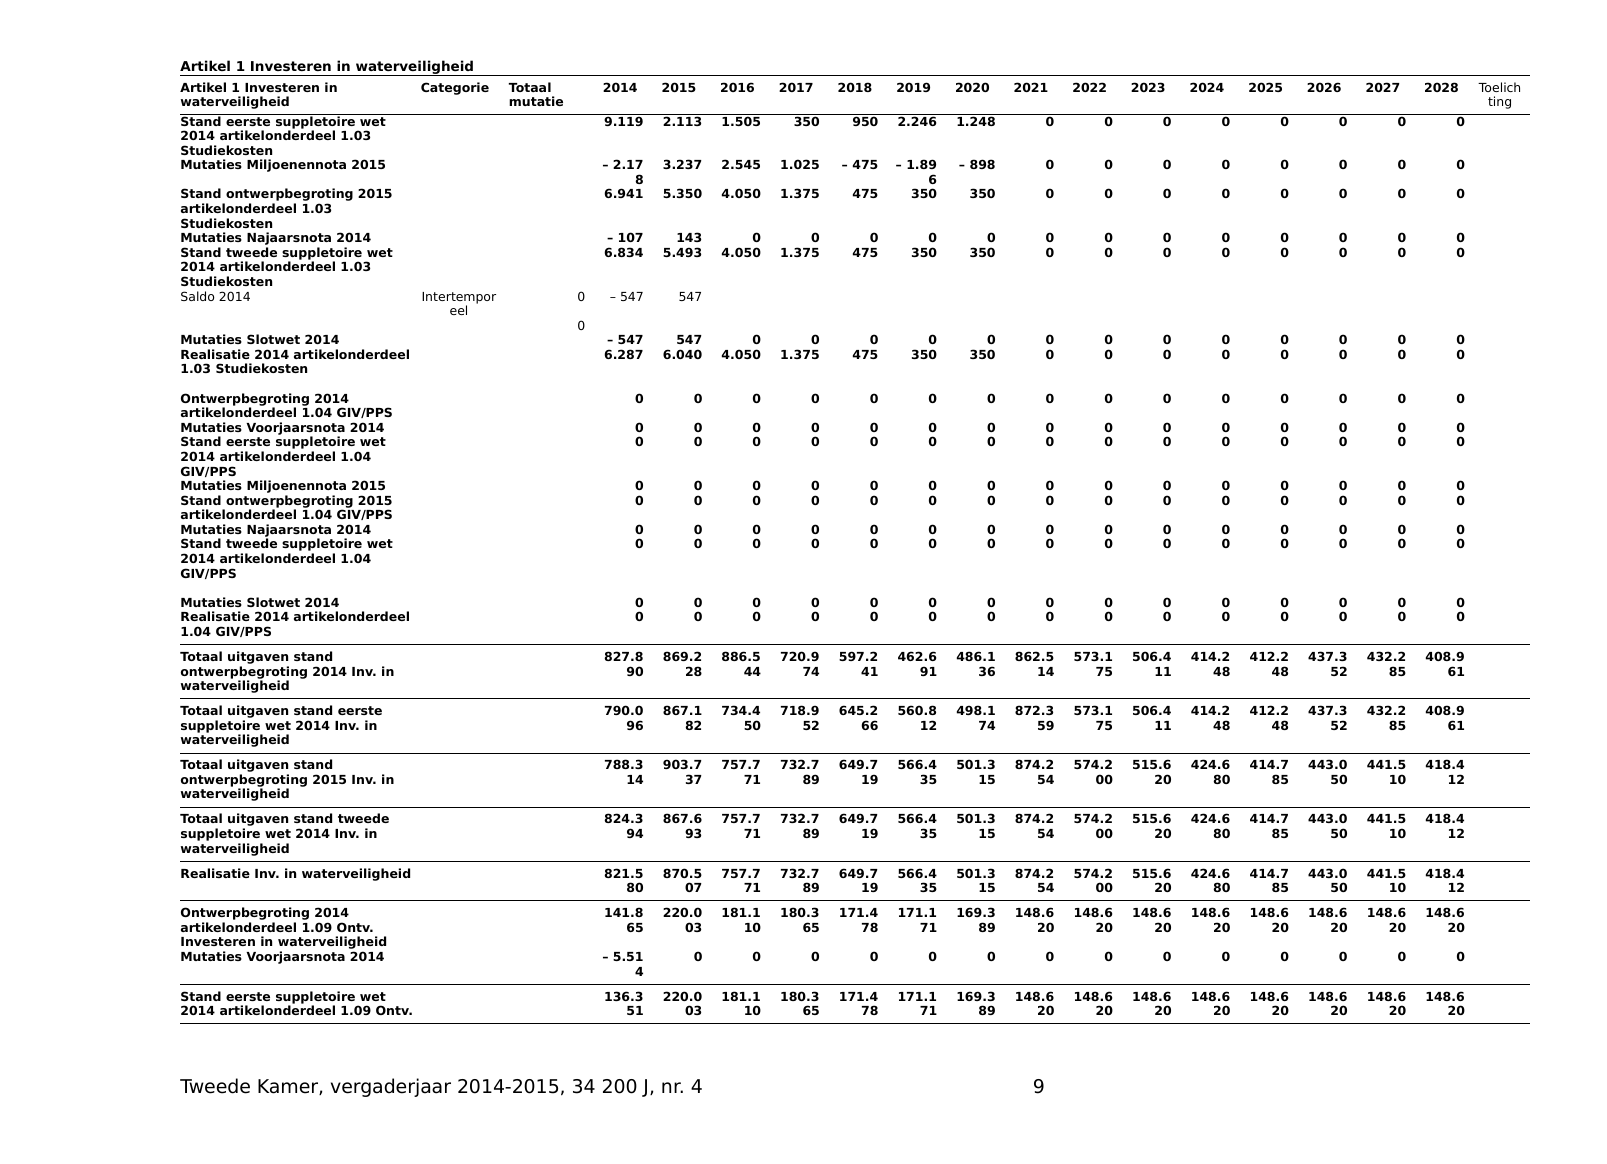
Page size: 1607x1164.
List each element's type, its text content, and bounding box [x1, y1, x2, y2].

table_cell 220.003 [649, 985, 708, 1023]
table_cell 148.620 [1177, 985, 1236, 1023]
table_cell 0 [1060, 537, 1119, 581]
table_cell 874.254 [1001, 808, 1060, 861]
table_cell [1412, 377, 1471, 391]
table_cell 0 [1001, 435, 1060, 479]
table_cell 0 [708, 596, 767, 610]
table_cell 4.050 [708, 187, 767, 231]
table_cell 0 [591, 523, 649, 537]
table_cell 0 [1412, 494, 1471, 523]
table_cell 414.785 [1236, 862, 1295, 900]
table_cell 0 [1353, 333, 1412, 348]
table_cell 475 [825, 348, 884, 377]
table_cell 143 [649, 231, 708, 246]
table_cell 0 [884, 610, 943, 644]
table_cell 0 [708, 523, 767, 537]
table_cell 171.478 [825, 985, 884, 1023]
table_cell 0 [767, 494, 825, 523]
table_cell 0 [825, 523, 884, 537]
table_cell 0 [1353, 610, 1412, 644]
table_cell 148.620 [1236, 901, 1295, 950]
table_cell 0 [884, 479, 943, 493]
table_cell 0 [1119, 348, 1177, 377]
table_cell [591, 377, 649, 391]
table_cell 0 [591, 596, 649, 610]
table_cell 220.003 [649, 901, 708, 950]
table_cell 0 [1412, 479, 1471, 493]
table_cell 0 [1295, 596, 1353, 610]
table_cell [180, 377, 415, 391]
table_cell 0 [1412, 610, 1471, 644]
table_cell 418.412 [1412, 754, 1471, 807]
table_cell 0 [943, 596, 1001, 610]
table_cell 0 [1412, 246, 1471, 289]
table_cell 0 [649, 391, 708, 421]
table_cell 0 [943, 494, 1001, 523]
table_cell 732.789 [767, 808, 825, 861]
table_cell [1177, 377, 1236, 391]
table_cell 0 [1236, 435, 1295, 479]
table_cell 4.050 [708, 246, 767, 289]
table_cell 350 [943, 348, 1001, 377]
table_cell 0 [1353, 479, 1412, 493]
table_cell 874.254 [1001, 862, 1060, 900]
table_cell [415, 348, 503, 377]
table_cell 720.974 [767, 645, 825, 698]
table_cell 350 [884, 246, 943, 289]
table_cell 0 [825, 479, 884, 493]
table_cell [591, 319, 649, 333]
table_cell 0 [708, 391, 767, 421]
table_cell [415, 158, 503, 187]
table_cell 0 [943, 421, 1001, 435]
table_cell 0 [1177, 333, 1236, 348]
table_cell [1471, 319, 1529, 333]
table_cell 1.248 [943, 115, 1001, 158]
table_cell [767, 377, 825, 391]
table_cell 498.174 [943, 699, 1001, 752]
table_cell 501.315 [943, 862, 1001, 900]
table_cell Artikel 1 Investeren in waterveiligheid [180, 76, 415, 114]
table_cell 5.493 [649, 246, 708, 289]
table_cell [1471, 610, 1529, 644]
table_cell 0 [943, 391, 1001, 421]
table_cell 0 [1353, 158, 1412, 187]
table_cell 0 [1001, 479, 1060, 493]
table_cell 903.737 [649, 754, 708, 807]
table_cell [503, 158, 591, 187]
table_cell 0 [649, 950, 708, 984]
table_cell 0 [1001, 610, 1060, 644]
table_cell [1471, 231, 1529, 246]
table_cell 0 [1295, 435, 1353, 479]
table_cell 597.241 [825, 645, 884, 698]
table_cell 441.510 [1353, 754, 1412, 807]
table_cell 171.171 [884, 901, 943, 950]
table_cell 0 [1119, 115, 1177, 158]
table_cell 2.246 [884, 115, 943, 158]
table_cell 0 [1295, 246, 1353, 289]
table_cell 0 [1412, 348, 1471, 377]
table_cell 0 [1295, 537, 1353, 581]
table_cell 0 [884, 333, 943, 348]
table_cell 0 [1177, 479, 1236, 493]
table_cell 5.350 [649, 187, 708, 231]
table_cell 566.435 [884, 862, 943, 900]
table_cell 547 [649, 333, 708, 348]
table_cell Mutaties Slotwet 2014 [180, 333, 415, 348]
table_cell [1060, 581, 1119, 596]
table_cell [1001, 581, 1060, 596]
table_cell 0 [1119, 435, 1177, 479]
table_cell 0 [1119, 494, 1177, 523]
table_cell 869.228 [649, 645, 708, 698]
table_cell 181.110 [708, 985, 767, 1023]
table_cell 0 [1295, 494, 1353, 523]
table_cell 0 [1295, 391, 1353, 421]
table_cell [1060, 377, 1119, 391]
table_cell [1471, 901, 1529, 950]
table_cell 0 [767, 523, 825, 537]
table_cell 0 [1001, 348, 1060, 377]
table_cell 0 [708, 333, 767, 348]
table_cell 0 [1119, 537, 1177, 581]
table_cell Mutaties Slotwet 2014 [180, 596, 415, 610]
table_cell 0 [884, 421, 943, 435]
table_cell 0 [1412, 333, 1471, 348]
table_cell 0 [943, 610, 1001, 644]
table_cell 0 [825, 950, 884, 984]
table_cell 350 [884, 348, 943, 377]
table_cell 0 [708, 610, 767, 644]
table_cell 1.025 [767, 158, 825, 187]
table_cell 443.050 [1295, 754, 1353, 807]
table_cell [415, 479, 503, 493]
table_cell 486.136 [943, 645, 1001, 698]
table_cell 1.375 [767, 187, 825, 231]
table_cell 148.620 [1177, 901, 1236, 950]
table_cell 2.113 [649, 115, 708, 158]
table_cell 0 [1236, 479, 1295, 493]
table_cell [825, 377, 884, 391]
table_cell 3.237 [649, 158, 708, 187]
table_cell 0 [1236, 391, 1295, 421]
table_cell 2028 [1412, 76, 1471, 114]
table_cell 2016 [708, 76, 767, 114]
table_cell [503, 435, 591, 479]
table_cell [415, 494, 503, 523]
table_cell 0 [1177, 435, 1236, 479]
table_cell 0 [1295, 523, 1353, 537]
table_cell [1236, 319, 1295, 333]
table_cell 6.040 [649, 348, 708, 377]
table_cell [767, 319, 825, 333]
table_cell 180.365 [767, 901, 825, 950]
table_cell 0 [1353, 596, 1412, 610]
table_cell [591, 581, 649, 596]
table_cell 515.620 [1119, 754, 1177, 807]
table_cell 0 [767, 421, 825, 435]
table_cell 0 [1119, 231, 1177, 246]
table_cell 0 [1353, 187, 1412, 231]
table_cell [503, 537, 591, 581]
table_cell 0 [1001, 950, 1060, 984]
table_cell 0 [1412, 391, 1471, 421]
table_cell 0 [1236, 333, 1295, 348]
table_cell [503, 610, 591, 644]
table_cell 734.450 [708, 699, 767, 752]
table_cell 414.785 [1236, 754, 1295, 807]
table_cell 443.050 [1295, 862, 1353, 900]
table_cell 0 [1060, 348, 1119, 377]
table_cell 2024 [1177, 76, 1236, 114]
table_cell [1471, 391, 1529, 421]
table_cell [1471, 645, 1529, 698]
table_cell [1295, 377, 1353, 391]
table_cell – 475 [825, 158, 884, 187]
table_cell 0 [1060, 523, 1119, 537]
table_cell [1471, 435, 1529, 479]
table_cell [503, 581, 591, 596]
table_cell Stand eerste suppletoire wet 2014 artikelonderdeel 1.04 GIV/PPS [180, 435, 415, 479]
table_cell 757.771 [708, 862, 767, 900]
table_cell 148.620 [1353, 901, 1412, 950]
table_cell [415, 754, 503, 807]
table_cell [415, 377, 503, 391]
table_cell 0 [884, 537, 943, 581]
table_cell 2021 [1001, 76, 1060, 114]
table_cell Intertemporeel [415, 289, 503, 318]
table_cell 0 [649, 523, 708, 537]
table_cell [825, 581, 884, 596]
table_header Artikel 1 Investeren in waterveiligheid [180, 59, 1529, 75]
table_cell 2.545 [708, 158, 767, 187]
table_cell 0 [1119, 391, 1177, 421]
table_cell [503, 808, 591, 861]
table_cell 0 [1177, 950, 1236, 984]
table_cell 0 [1060, 950, 1119, 984]
table_cell 2023 [1119, 76, 1177, 114]
table_cell 0 [884, 523, 943, 537]
table_cell [1471, 950, 1529, 984]
table_cell [415, 581, 503, 596]
table_cell 0 [825, 610, 884, 644]
table_cell 0 [1412, 115, 1471, 158]
table_cell [943, 581, 1001, 596]
table_cell Stand ontwerpbegroting 2015 artikelonderdeel 1.03 Studiekosten [180, 187, 415, 231]
table_cell 0 [1295, 231, 1353, 246]
table_cell 148.620 [1119, 901, 1177, 950]
table_cell 0 [1060, 421, 1119, 435]
table_cell 0 [825, 421, 884, 435]
table_cell Totaal uitgaven stand ontwerpbegroting 2014 Inv. in waterveiligheid [180, 645, 415, 698]
table_cell 560.812 [884, 699, 943, 752]
table_cell [1471, 246, 1529, 289]
table_cell 870.507 [649, 862, 708, 900]
table_cell [415, 421, 503, 435]
table_cell 0 [1060, 115, 1119, 158]
table_cell 573.175 [1060, 645, 1119, 698]
table_cell 732.789 [767, 862, 825, 900]
table_cell [503, 391, 591, 421]
table_cell 0 [1119, 596, 1177, 610]
table_cell 0 [591, 421, 649, 435]
table_cell [1236, 377, 1295, 391]
table_cell 475 [825, 246, 884, 289]
table_cell 0 [1236, 494, 1295, 523]
table_cell [415, 187, 503, 231]
table_cell 0 [943, 950, 1001, 984]
table_cell 0 [767, 333, 825, 348]
table_cell 443.050 [1295, 808, 1353, 861]
table_cell [943, 319, 1001, 333]
table_cell Stand tweede suppletoire wet 2014 artikelonderdeel 1.04 GIV/PPS [180, 537, 415, 581]
table_cell Ontwerpbegroting 2014 artikelonderdeel 1.09 Ontv. Investeren in waterveiligheid [180, 901, 415, 950]
table_cell [1177, 289, 1236, 318]
table_cell 148.620 [1236, 985, 1295, 1023]
table_cell 0 [1119, 246, 1177, 289]
table_cell [503, 187, 591, 231]
table_cell 0 [1177, 158, 1236, 187]
table_cell [415, 645, 503, 698]
table_cell 148.620 [1412, 901, 1471, 950]
table_cell [503, 421, 591, 435]
table_cell [415, 246, 503, 289]
table_cell 441.510 [1353, 808, 1412, 861]
table_cell 574.200 [1060, 862, 1119, 900]
table_cell [503, 754, 591, 807]
table_cell 0 [1119, 523, 1177, 537]
table_cell 0 [943, 479, 1001, 493]
table_cell 0 [943, 231, 1001, 246]
table_cell 501.315 [943, 754, 1001, 807]
table_cell 874.254 [1001, 754, 1060, 807]
table_cell 136.351 [591, 985, 649, 1023]
table_cell 732.789 [767, 754, 825, 807]
table_cell 824.394 [591, 808, 649, 861]
table_cell 0 [649, 537, 708, 581]
table_cell [1471, 985, 1529, 1023]
table_cell [1001, 319, 1060, 333]
table_cell [1060, 289, 1119, 318]
table_cell 0 [1060, 435, 1119, 479]
table_cell 148.620 [1353, 985, 1412, 1023]
table_cell Categorie [415, 76, 503, 114]
table_cell [1471, 289, 1529, 318]
table_cell 0 [649, 610, 708, 644]
table_cell 0 [1236, 158, 1295, 187]
table_cell 0 [591, 435, 649, 479]
table_cell 0 [943, 523, 1001, 537]
table_cell [1119, 377, 1177, 391]
table_cell [415, 862, 503, 900]
table_cell [1295, 581, 1353, 596]
table_cell 0 [708, 537, 767, 581]
table_cell 0 [1412, 421, 1471, 435]
table_cell 0 [825, 333, 884, 348]
table_cell 547 [649, 289, 708, 318]
table_cell 0 [503, 289, 591, 318]
table_cell 566.435 [884, 754, 943, 807]
table_cell [503, 862, 591, 900]
table_cell 414.248 [1177, 699, 1236, 752]
table_cell 0 [1353, 231, 1412, 246]
table_cell 0 [591, 610, 649, 644]
table_cell 0 [1177, 246, 1236, 289]
table_cell Mutaties Najaarsnota 2014 [180, 231, 415, 246]
table_cell 574.200 [1060, 808, 1119, 861]
table_cell [1471, 158, 1529, 187]
table_cell 437.352 [1295, 699, 1353, 752]
table_cell 0 [1412, 537, 1471, 581]
table_cell 0 [767, 596, 825, 610]
table_cell 0 [1060, 479, 1119, 493]
table_cell [503, 348, 591, 377]
table_cell [1471, 808, 1529, 861]
table_cell 180.365 [767, 985, 825, 1023]
table_cell 350 [767, 115, 825, 158]
table_cell [415, 950, 503, 984]
table_cell [415, 435, 503, 479]
table_cell 0 [1119, 610, 1177, 644]
table_cell 0 [1001, 523, 1060, 537]
table_cell [503, 479, 591, 493]
table_cell 506.411 [1119, 645, 1177, 698]
table_cell [1471, 333, 1529, 348]
table_cell 414.248 [1177, 645, 1236, 698]
table_cell 0 [825, 391, 884, 421]
table_cell 432.285 [1353, 645, 1412, 698]
table_cell 0 [884, 950, 943, 984]
table_cell [415, 115, 503, 158]
table_cell Mutaties Miljoenennota 2015 [180, 479, 415, 493]
table_cell 2027 [1353, 76, 1412, 114]
table_cell 171.478 [825, 901, 884, 950]
table_cell 0 [1060, 391, 1119, 421]
table_cell 0 [1295, 610, 1353, 644]
table_cell Realisatie 2014 artikelonderdeel 1.04 GIV/PPS [180, 610, 415, 644]
table_cell 0 [1001, 231, 1060, 246]
table_cell 1.375 [767, 348, 825, 377]
table_cell [415, 699, 503, 752]
table_cell – 898 [943, 158, 1001, 187]
table_cell 0 [649, 494, 708, 523]
table_cell 350 [943, 246, 1001, 289]
table_cell [1412, 581, 1471, 596]
table_cell 148.620 [1295, 985, 1353, 1023]
table_cell 0 [1353, 115, 1412, 158]
table_cell 0 [1177, 231, 1236, 246]
table_cell 886.544 [708, 645, 767, 698]
table_cell 0 [591, 537, 649, 581]
table_cell 0 [708, 435, 767, 479]
table_cell [1295, 289, 1353, 318]
table_cell [503, 377, 591, 391]
table_cell 867.182 [649, 699, 708, 752]
table_cell [415, 319, 503, 333]
table_cell 0 [1295, 158, 1353, 187]
table_cell 0 [591, 479, 649, 493]
table_cell [1471, 862, 1529, 900]
table_cell 4.050 [708, 348, 767, 377]
table_cell 0 [591, 391, 649, 421]
table_cell 566.435 [884, 808, 943, 861]
table_cell [1001, 289, 1060, 318]
table_cell 827.890 [591, 645, 649, 698]
table_cell 0 [825, 494, 884, 523]
table_cell 0 [649, 421, 708, 435]
table_cell 757.771 [708, 754, 767, 807]
table_cell – 547 [591, 333, 649, 348]
table_cell 0 [884, 231, 943, 246]
table_cell [884, 377, 943, 391]
table_cell [649, 319, 708, 333]
table_cell 141.865 [591, 901, 649, 950]
table_cell 0 [1119, 421, 1177, 435]
table_cell [1471, 596, 1529, 610]
table_cell – 2.178 [591, 158, 649, 187]
table_cell 0 [825, 231, 884, 246]
table_cell 0 [1295, 115, 1353, 158]
table_cell 0 [1353, 435, 1412, 479]
table_cell 148.620 [1001, 901, 1060, 950]
table_cell 506.411 [1119, 699, 1177, 752]
table_cell 0 [767, 537, 825, 581]
table_cell [415, 391, 503, 421]
table_cell 0 [1236, 950, 1295, 984]
table_cell Stand eerste suppletoire wet 2014 artikelonderdeel 1.09 Ontv. [180, 985, 415, 1023]
table_cell 0 [1353, 523, 1412, 537]
table_cell 0 [1177, 494, 1236, 523]
table_cell [1471, 699, 1529, 752]
table_cell 0 [1295, 348, 1353, 377]
table_cell 0 [1412, 158, 1471, 187]
table_cell Totaal uitgaven stand ontwerpbegroting 2015 Inv. in waterveiligheid [180, 754, 415, 807]
table_cell Totaal uitgaven stand tweede suppletoire wet 2014 Inv. in waterveiligheid [180, 808, 415, 861]
table_cell [415, 901, 503, 950]
table_cell Mutaties Miljoenennota 2015 [180, 158, 415, 187]
table_cell 0 [1295, 479, 1353, 493]
table_cell 148.620 [1295, 901, 1353, 950]
table_cell 0 [1236, 610, 1295, 644]
table_cell [503, 523, 591, 537]
table_cell 169.389 [943, 901, 1001, 950]
table_cell [503, 333, 591, 348]
table_cell [180, 319, 415, 333]
table_cell 0 [1177, 596, 1236, 610]
table_cell 424.680 [1177, 862, 1236, 900]
table_cell [1471, 754, 1529, 807]
table_cell 0 [1236, 187, 1295, 231]
table_cell 790.096 [591, 699, 649, 752]
table_cell [415, 333, 503, 348]
table_cell [708, 581, 767, 596]
table_cell 0 [825, 435, 884, 479]
table_cell 0 [1119, 187, 1177, 231]
table_cell 757.771 [708, 808, 767, 861]
table_cell [1471, 581, 1529, 596]
table_cell 148.620 [1412, 985, 1471, 1023]
table_cell 0 [1236, 246, 1295, 289]
table_cell 0 [1060, 246, 1119, 289]
table_cell [1236, 289, 1295, 318]
table_cell 0 [1236, 348, 1295, 377]
table_cell 0 [708, 421, 767, 435]
table_cell 515.620 [1119, 808, 1177, 861]
table_cell [1353, 377, 1412, 391]
table_cell 0 [1353, 950, 1412, 984]
table_cell [767, 581, 825, 596]
table_cell 0 [1177, 610, 1236, 644]
table_cell 0 [1060, 187, 1119, 231]
table_cell 0 [1236, 231, 1295, 246]
table_cell [943, 377, 1001, 391]
table_cell 0 [1001, 421, 1060, 435]
table_cell 0 [1177, 391, 1236, 421]
table_cell 0 [1001, 158, 1060, 187]
table_cell 1.375 [767, 246, 825, 289]
table_cell 0 [591, 494, 649, 523]
table_cell [415, 610, 503, 644]
table_cell 862.514 [1001, 645, 1060, 698]
table_cell 0 [767, 435, 825, 479]
table_cell 0 [943, 333, 1001, 348]
table_cell [825, 319, 884, 333]
table_cell 718.952 [767, 699, 825, 752]
table_cell 6.287 [591, 348, 649, 377]
table_cell 0 [649, 479, 708, 493]
table_cell 0 [1001, 333, 1060, 348]
table_cell [503, 115, 591, 158]
table_cell 0 [1412, 231, 1471, 246]
table_cell [1471, 421, 1529, 435]
table_cell 501.315 [943, 808, 1001, 861]
table_cell Totaal uitgaven stand eerste suppletoire wet 2014 Inv. in waterveiligheid [180, 699, 415, 752]
table_cell 0 [1353, 494, 1412, 523]
table_cell 0 [767, 391, 825, 421]
table_cell [1060, 319, 1119, 333]
table_cell 6.941 [591, 187, 649, 231]
table_cell 0 [767, 950, 825, 984]
table_cell 148.620 [1060, 901, 1119, 950]
table_cell 573.175 [1060, 699, 1119, 752]
table_cell 0 [1353, 537, 1412, 581]
table_cell 0 [884, 435, 943, 479]
table_cell [1119, 289, 1177, 318]
table_cell [503, 985, 591, 1023]
table_cell 0 [503, 319, 591, 333]
table_cell 0 [1060, 610, 1119, 644]
table_cell 350 [884, 187, 943, 231]
table_cell [415, 537, 503, 581]
table_cell 350 [943, 187, 1001, 231]
table_cell [649, 581, 708, 596]
table_cell [767, 289, 825, 318]
table_cell Realisatie Inv. in waterveiligheid [180, 862, 415, 900]
table_cell 171.171 [884, 985, 943, 1023]
table_cell 0 [1177, 348, 1236, 377]
table_cell [415, 808, 503, 861]
table_cell [1353, 289, 1412, 318]
table_cell 0 [825, 596, 884, 610]
table_cell [884, 319, 943, 333]
table_cell 872.359 [1001, 699, 1060, 752]
table_cell [503, 246, 591, 289]
table_cell 0 [1412, 435, 1471, 479]
table_cell [708, 377, 767, 391]
table_cell 2019 [884, 76, 943, 114]
table_cell Stand tweede suppletoire wet 2014 artikelonderdeel 1.03 Studiekosten [180, 246, 415, 289]
table_cell 821.580 [591, 862, 649, 900]
table_cell 2015 [649, 76, 708, 114]
table_cell [1412, 289, 1471, 318]
table_cell [1177, 319, 1236, 333]
table_cell 0 [1353, 348, 1412, 377]
table_cell 0 [1177, 115, 1236, 158]
table_cell 0 [1295, 187, 1353, 231]
table_cell 0 [767, 610, 825, 644]
table_cell 418.412 [1412, 862, 1471, 900]
table_cell [1119, 581, 1177, 596]
table_cell 181.110 [708, 901, 767, 950]
table_cell 649.719 [825, 862, 884, 900]
table_cell [503, 231, 591, 246]
table_cell – 107 [591, 231, 649, 246]
table_cell 0 [1177, 421, 1236, 435]
table_cell 412.248 [1236, 645, 1295, 698]
table_cell 515.620 [1119, 862, 1177, 900]
table_cell 0 [767, 479, 825, 493]
table_cell 0 [1119, 479, 1177, 493]
table_cell [884, 289, 943, 318]
table_cell Mutaties Voorjaarsnota 2014 [180, 950, 415, 984]
table_cell 0 [1295, 333, 1353, 348]
table_cell [1177, 581, 1236, 596]
table_cell 0 [767, 231, 825, 246]
table_cell 0 [1412, 523, 1471, 537]
table_cell 462.691 [884, 645, 943, 698]
table_cell 0 [708, 494, 767, 523]
table_cell Stand ontwerpbegroting 2015 artikelonderdeel 1.04 GIV/PPS [180, 494, 415, 523]
table_cell 2018 [825, 76, 884, 114]
table_cell 0 [943, 537, 1001, 581]
table_cell Stand eerste suppletoire wet 2014 artikelonderdeel 1.03 Studiekosten [180, 115, 415, 158]
table_cell 0 [1353, 421, 1412, 435]
table_cell [503, 950, 591, 984]
table_cell [503, 494, 591, 523]
table_cell 414.785 [1236, 808, 1295, 861]
table_cell 2022 [1060, 76, 1119, 114]
table_cell 0 [1060, 158, 1119, 187]
table_cell 950 [825, 115, 884, 158]
table_cell 0 [1001, 391, 1060, 421]
table_cell 0 [943, 435, 1001, 479]
table_cell 0 [1236, 596, 1295, 610]
table_cell 0 [1119, 950, 1177, 984]
table_cell 0 [884, 596, 943, 610]
table_cell 0 [708, 231, 767, 246]
table_cell 2020 [943, 76, 1001, 114]
table_cell 475 [825, 187, 884, 231]
table_cell 0 [708, 950, 767, 984]
table_cell [1295, 319, 1353, 333]
table_cell [415, 596, 503, 610]
table_cell 0 [1236, 421, 1295, 435]
table_cell 148.620 [1119, 985, 1177, 1023]
table_cell 2017 [767, 76, 825, 114]
table_cell 0 [1060, 333, 1119, 348]
table_cell 0 [1060, 231, 1119, 246]
table_cell [1412, 319, 1471, 333]
table_cell 437.352 [1295, 645, 1353, 698]
table_cell 432.285 [1353, 699, 1412, 752]
table_cell Mutaties Voorjaarsnota 2014 [180, 421, 415, 435]
table_cell [1236, 581, 1295, 596]
table_cell [1471, 377, 1529, 391]
table_cell [503, 596, 591, 610]
table_cell 148.620 [1060, 985, 1119, 1023]
table_cell 0 [1177, 537, 1236, 581]
table_cell 6.834 [591, 246, 649, 289]
table_cell 0 [1177, 187, 1236, 231]
table_cell 0 [1001, 246, 1060, 289]
table_cell [1001, 377, 1060, 391]
table_cell [884, 581, 943, 596]
table_cell 2026 [1295, 76, 1353, 114]
table_cell [708, 289, 767, 318]
table_cell Ontwerpbegroting 2014 artikelonderdeel 1.04 GIV/PPS [180, 391, 415, 421]
table_cell 867.693 [649, 808, 708, 861]
table_cell 0 [1001, 537, 1060, 581]
table_cell 574.200 [1060, 754, 1119, 807]
table_cell [1471, 187, 1529, 231]
table_cell 0 [1119, 158, 1177, 187]
table_cell 0 [1060, 596, 1119, 610]
table_cell [415, 523, 503, 537]
table_cell 424.680 [1177, 754, 1236, 807]
table_cell 0 [1295, 950, 1353, 984]
table_cell 1.505 [708, 115, 767, 158]
table_cell [1471, 494, 1529, 523]
table_cell 2025 [1236, 76, 1295, 114]
table_cell 0 [1412, 950, 1471, 984]
table_cell 408.961 [1412, 645, 1471, 698]
table_cell 0 [1236, 115, 1295, 158]
table_cell Toelichting [1471, 76, 1529, 114]
table_cell 0 [649, 596, 708, 610]
table_cell 788.314 [591, 754, 649, 807]
table_cell [708, 319, 767, 333]
table_cell [1119, 319, 1177, 333]
table_cell 9.119 [591, 115, 649, 158]
table_cell [503, 699, 591, 752]
table_cell 0 [649, 435, 708, 479]
table_cell Mutaties Najaarsnota 2014 [180, 523, 415, 537]
table_cell [1471, 115, 1529, 158]
table_cell 0 [1412, 596, 1471, 610]
table_cell [1471, 348, 1529, 377]
table_cell – 5.514 [591, 950, 649, 984]
table_cell 412.248 [1236, 699, 1295, 752]
table_cell 0 [1001, 494, 1060, 523]
table_cell 0 [1295, 421, 1353, 435]
table_cell 0 [1001, 115, 1060, 158]
table_cell 148.620 [1001, 985, 1060, 1023]
table_cell [180, 581, 415, 596]
table_cell 169.389 [943, 985, 1001, 1023]
table_cell [1353, 581, 1412, 596]
table_cell 0 [1001, 596, 1060, 610]
table_cell 645.266 [825, 699, 884, 752]
table_cell – 1.896 [884, 158, 943, 187]
table_cell 0 [1060, 494, 1119, 523]
table_cell 649.719 [825, 808, 884, 861]
table_cell 424.680 [1177, 808, 1236, 861]
table_cell 0 [1236, 523, 1295, 537]
table_cell [1471, 479, 1529, 493]
table_cell [649, 377, 708, 391]
table_cell 0 [1177, 523, 1236, 537]
table_cell 0 [1353, 391, 1412, 421]
table_cell [503, 901, 591, 950]
table_cell 0 [1236, 537, 1295, 581]
table_cell 0 [1353, 246, 1412, 289]
table_cell [415, 985, 503, 1023]
table_cell 649.719 [825, 754, 884, 807]
table_cell [1353, 319, 1412, 333]
table_cell 0 [884, 391, 943, 421]
table_cell Totaal mutatie [503, 76, 591, 114]
table_cell 0 [1119, 333, 1177, 348]
table_cell 2014 [591, 76, 649, 114]
table_cell [1471, 523, 1529, 537]
table_cell 0 [1412, 187, 1471, 231]
table_cell [1471, 537, 1529, 581]
table_cell [503, 645, 591, 698]
table_cell 418.412 [1412, 808, 1471, 861]
table_cell 0 [708, 479, 767, 493]
table_cell Saldo 2014 [180, 289, 415, 318]
table_cell 0 [884, 494, 943, 523]
table_cell 0 [825, 537, 884, 581]
table_cell 441.510 [1353, 862, 1412, 900]
table_cell [415, 231, 503, 246]
table_cell 0 [1001, 187, 1060, 231]
table_cell [825, 289, 884, 318]
table_cell Realisatie 2014 artikelonderdeel 1.03 Studiekosten [180, 348, 415, 377]
table_cell 408.961 [1412, 699, 1471, 752]
table_cell [943, 289, 1001, 318]
table_cell – 547 [591, 289, 649, 318]
